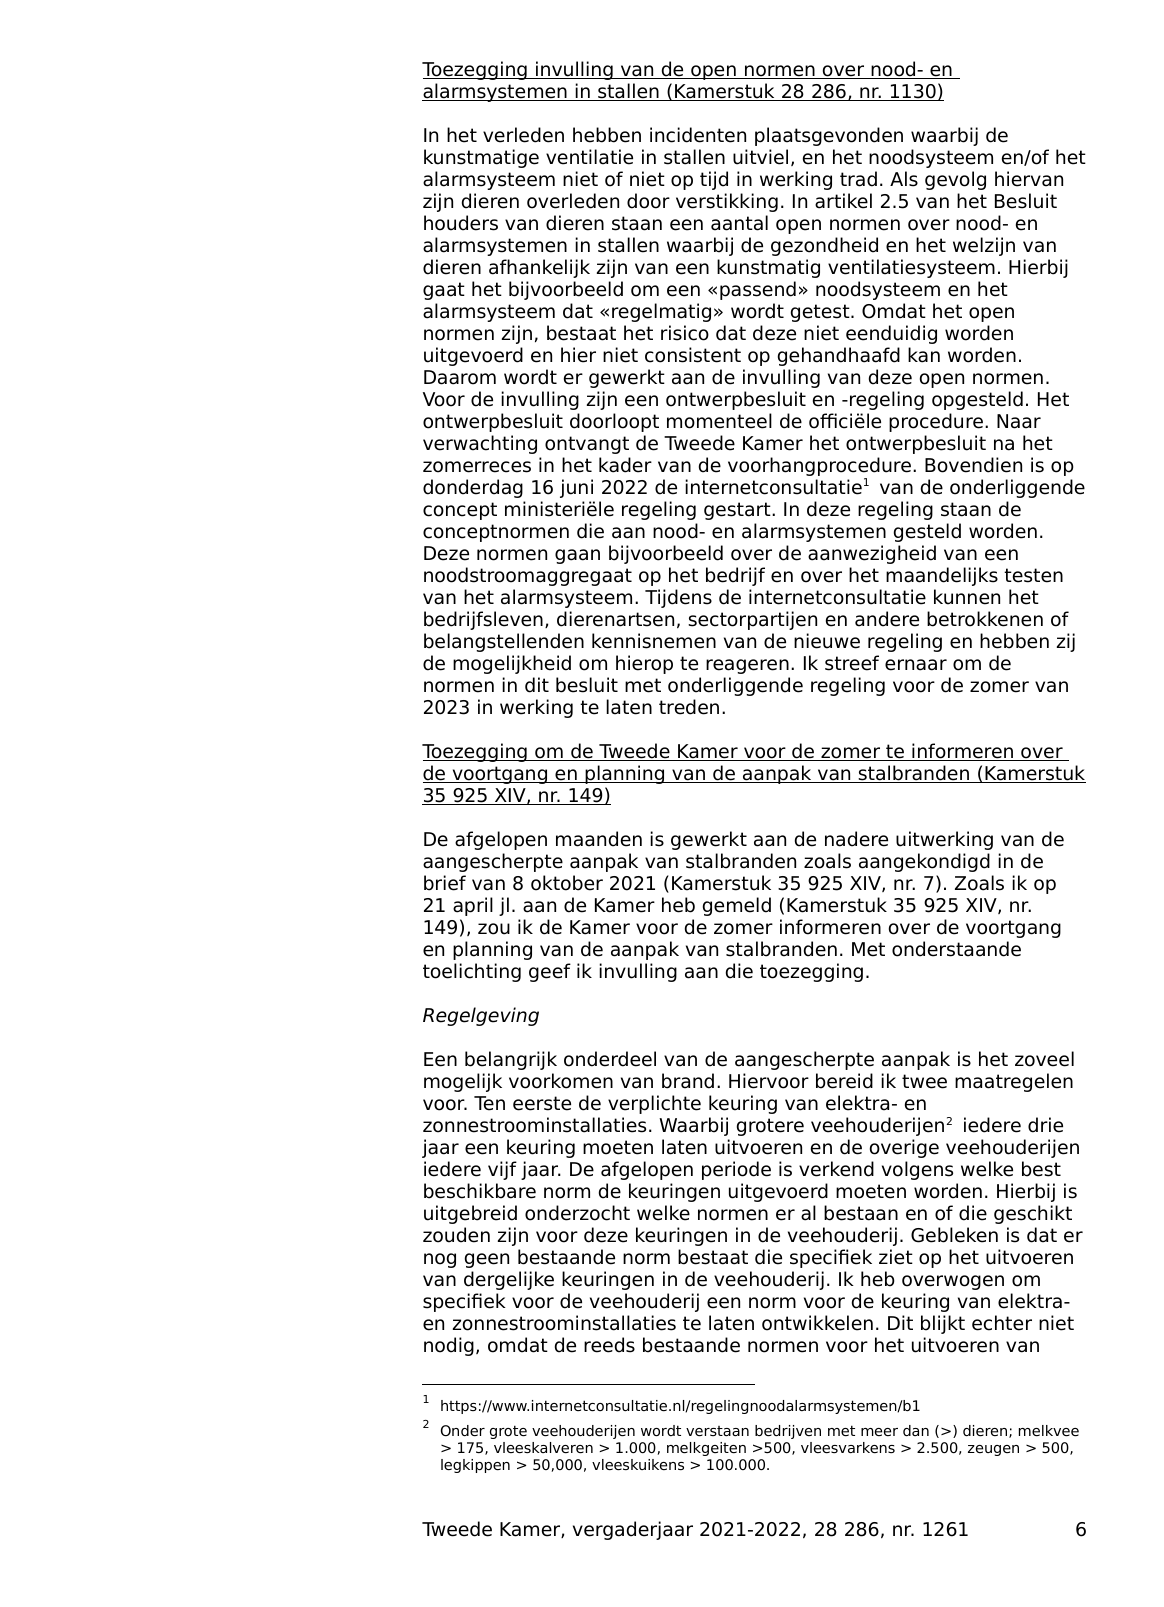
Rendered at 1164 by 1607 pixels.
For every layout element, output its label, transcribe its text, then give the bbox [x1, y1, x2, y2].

subtitle Toezegging invulling van de open normen over nood- en alarmsystemen in stallen (Kamerstuk 28 286, nr. 1130) [422, 59, 1087, 103]
text https://www.internetconsultatie.nl/regelingnoodalarmsystemen/b1 [422, 1393, 1087, 1416]
subtitle Regelgeving [422, 1005, 1087, 1027]
text Een belangrijk onderdeel van de aangescherpte aanpak is het zoveel mogelijk voorkomen van brand. Hiervoor bereid ik twee maatregelen voor. Ten eerste de verplichte keuring van elektra- en zonnestroominstallaties. Waarbij grotere veehouderijen iedere drie jaar een keuring moeten laten uitvoeren en de overige veehouderijen iedere vijf jaar. De afgelopen periode is verkend volgens welke best beschikbare norm de keuringen uitgevoerd moeten worden. Hierbij is uitgebreid onderzocht welke normen er al bestaan en of die geschikt zouden zijn voor deze keuringen in de veehouderij. Gebleken is dat er nog geen bestaande norm bestaat die specifiek ziet op het uitvoeren van dergelijke keuringen in de veehouderij. Ik heb overwogen om specifiek voor de veehouderij een norm voor de keuring van elektra- en zonnestroominstallaties te laten ontwikkelen. Dit blijkt echter niet nodig, omdat de reeds bestaande normen voor het uitvoeren van [422, 1049, 1087, 1357]
text De afgelopen maanden is gewerkt aan de nadere uitwerking van de aangescherpte aanpak van stalbranden zoals aangekondigd in de brief van 8 oktober 2021 (Kamerstuk 35 925 XIV, nr. 7). Zoals ik op 21 april jl. aan de Kamer heb gemeld (Kamerstuk 35 925 XIV, nr. 149), zou ik de Kamer voor de zomer informeren over de voortgang en planning van de aanpak van stalbranden. Met onderstaande toelichting geef ik invulling aan die toezegging. [422, 829, 1087, 983]
subtitle Toezegging om de Tweede Kamer voor de zomer te informeren over de voortgang en planning van de aanpak van stalbranden (Kamerstuk 35 925 XIV, nr. 149) [422, 741, 1087, 807]
text In het verleden hebben incidenten plaatsgevonden waarbij de kunstmatige ventilatie in stallen uitviel, en het noodsysteem en/of het alarmsysteem niet of niet op tijd in werking trad. Als gevolg hiervan zijn dieren overleden door verstikking. In artikel 2.5 van het Besluit houders van dieren staan een aantal open normen over nood- en alarmsystemen in stallen waarbij de gezondheid en het welzijn van dieren afhankelijk zijn van een kunstmatig ventilatiesysteem. Hierbij gaat het bijvoorbeeld om een «passend» noodsysteem en het alarmsysteem dat «regelmatig» wordt getest. Omdat het open normen zijn, bestaat het risico dat deze niet eenduidig worden uitgevoerd en hier niet consistent op gehandhaafd kan worden. Daarom wordt er gewerkt aan de invulling van deze open normen. Voor de invulling zijn een ontwerpbesluit en -regeling opgesteld. Het ontwerpbesluit doorloopt momenteel de officiële procedure. Naar verwachting ontvangt de Tweede Kamer het ontwerpbesluit na het zomerreces in het kader van de voorhangprocedure. Bovendien is op donderdag 16 juni 2022 de internetconsultatie van de onderliggende concept ministeriële regeling gestart. In deze regeling staan de conceptnormen die aan nood- en alarmsystemen gesteld worden. Deze normen gaan bijvoorbeeld over de aanwezigheid van een noodstroomaggregaat op het bedrijf en over het maandelijks testen van het alarmsysteem. Tijdens de internetconsultatie kunnen het bedrijfsleven, dierenartsen, sectorpartijen en andere betrokkenen of belangstellenden kennisnemen van de nieuwe regeling en hebben zij de mogelijkheid om hierop te reageren. Ik streef ernaar om de normen in dit besluit met onderliggende regeling voor de zomer van 2023 in werking te laten treden. [422, 125, 1087, 719]
text Onder grote veehouderijen wordt verstaan bedrijven met meer dan (>) dieren; melkvee > 175, vleeskalveren > 1.000, melkgeiten >500, vleesvarkens > 2.500, zeugen > 500, legkippen > 50,000, vleeskuikens > 100.000. [422, 1418, 1087, 1474]
